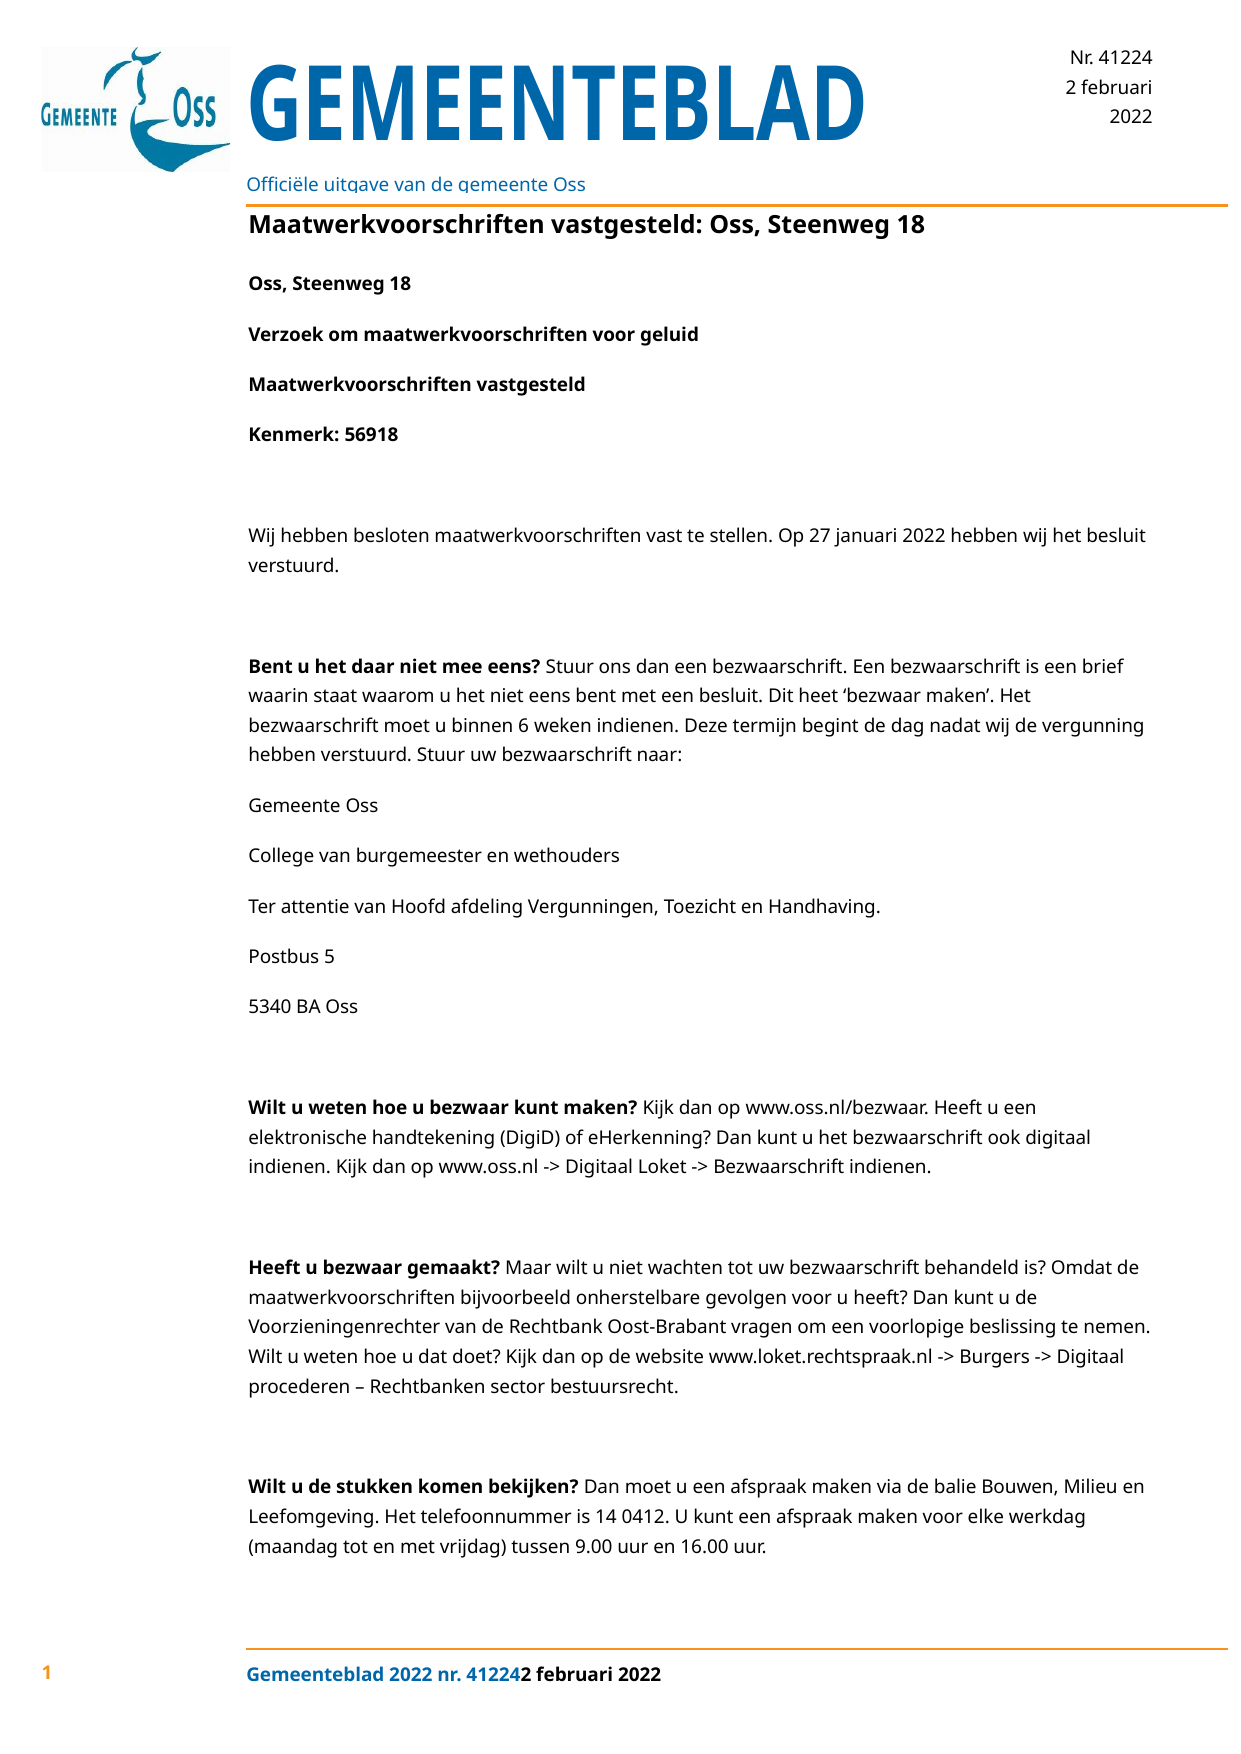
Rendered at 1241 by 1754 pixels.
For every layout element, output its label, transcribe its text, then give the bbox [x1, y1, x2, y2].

text Postbus 5 [248, 943, 1152, 969]
text College van burgemeester en wethouders [248, 842, 1152, 868]
picture [41, 47, 231, 172]
text Maatwerkvoorschriften vastgesteld: Oss, Steenweg 18 [248, 207, 1152, 241]
text Wilt u weten hoe u bezwaar kunt maken? Kijk dan op www.oss.nl/bezwaar. Heeft u een elektronische handtekening (DigiD) of eHerkenning? Dan kunt u het bezwaarschrift ook digitaal indienen. Kijk dan op www.oss.nl -> Digitaal Loket -> Bezwaarschrift indienen. [248, 1094, 1152, 1179]
text Oss, Steenweg 18 [248, 270, 1152, 296]
text 5340 BA Oss [248, 994, 1152, 1019]
text Wilt u de stukken komen bekijken? Dan moet u een afspraak maken via de balie Bouwen, Milieu en Leefomgeving. Het telefoonnummer is 14 0412. U kunt een afspraak maken voor elke werkdag (maandag tot en met vrijdag) tussen 9.00 uur en 16.00 uur. [248, 1474, 1152, 1558]
text Ter attentie van Hoofd afdeling Vergunningen, Toezicht en Handhaving. [248, 893, 1152, 918]
text Maatwerkvoorschriften vastgesteld [248, 371, 1152, 397]
text Gemeente Oss [248, 792, 1152, 818]
text Kenmerk: 56918 [248, 422, 1152, 447]
text Bent u het daar niet mee eens? Stuur ons dan een bezwaarschrift. Een bezwaarschrift is een brief waarin staat waarom u het niet eens bent met een besluit. Dit heet ‘bezwaar maken’. Het bezwaarschrift moet u binnen 6 weken indienen. Deze termijn begint de dag nadat wij de vergunning hebben verstuurd. Stuur uw bezwaarschrift naar: [248, 653, 1152, 767]
text Heeft u bezwaar gemaakt? Maar wilt u niet wachten tot uw bezwaarschrift behandeld is? Omdat de maatwerkvoorschriften bijvoorbeeld onherstelbare gevolgen voor u heeft? Dan kunt u de Voorzieningenrechter van de Rechtbank Oost-Brabant vragen om een voorlopige beslissing te nemen. Wilt u weten hoe u dat doet? Kijk dan op de website www.loket.rechtspraak.nl -> Burgers -> Digitaal procederen – Rechtbanken sector bestuursrecht. [248, 1254, 1152, 1398]
text Verzoek om maatwerkvoorschriften voor geluid [248, 321, 1152, 346]
text Wij hebben besloten maatwerkvoorschriften vast te stellen. Op 27 januari 2022 hebben wij het besluit verstuurd. [248, 522, 1152, 578]
